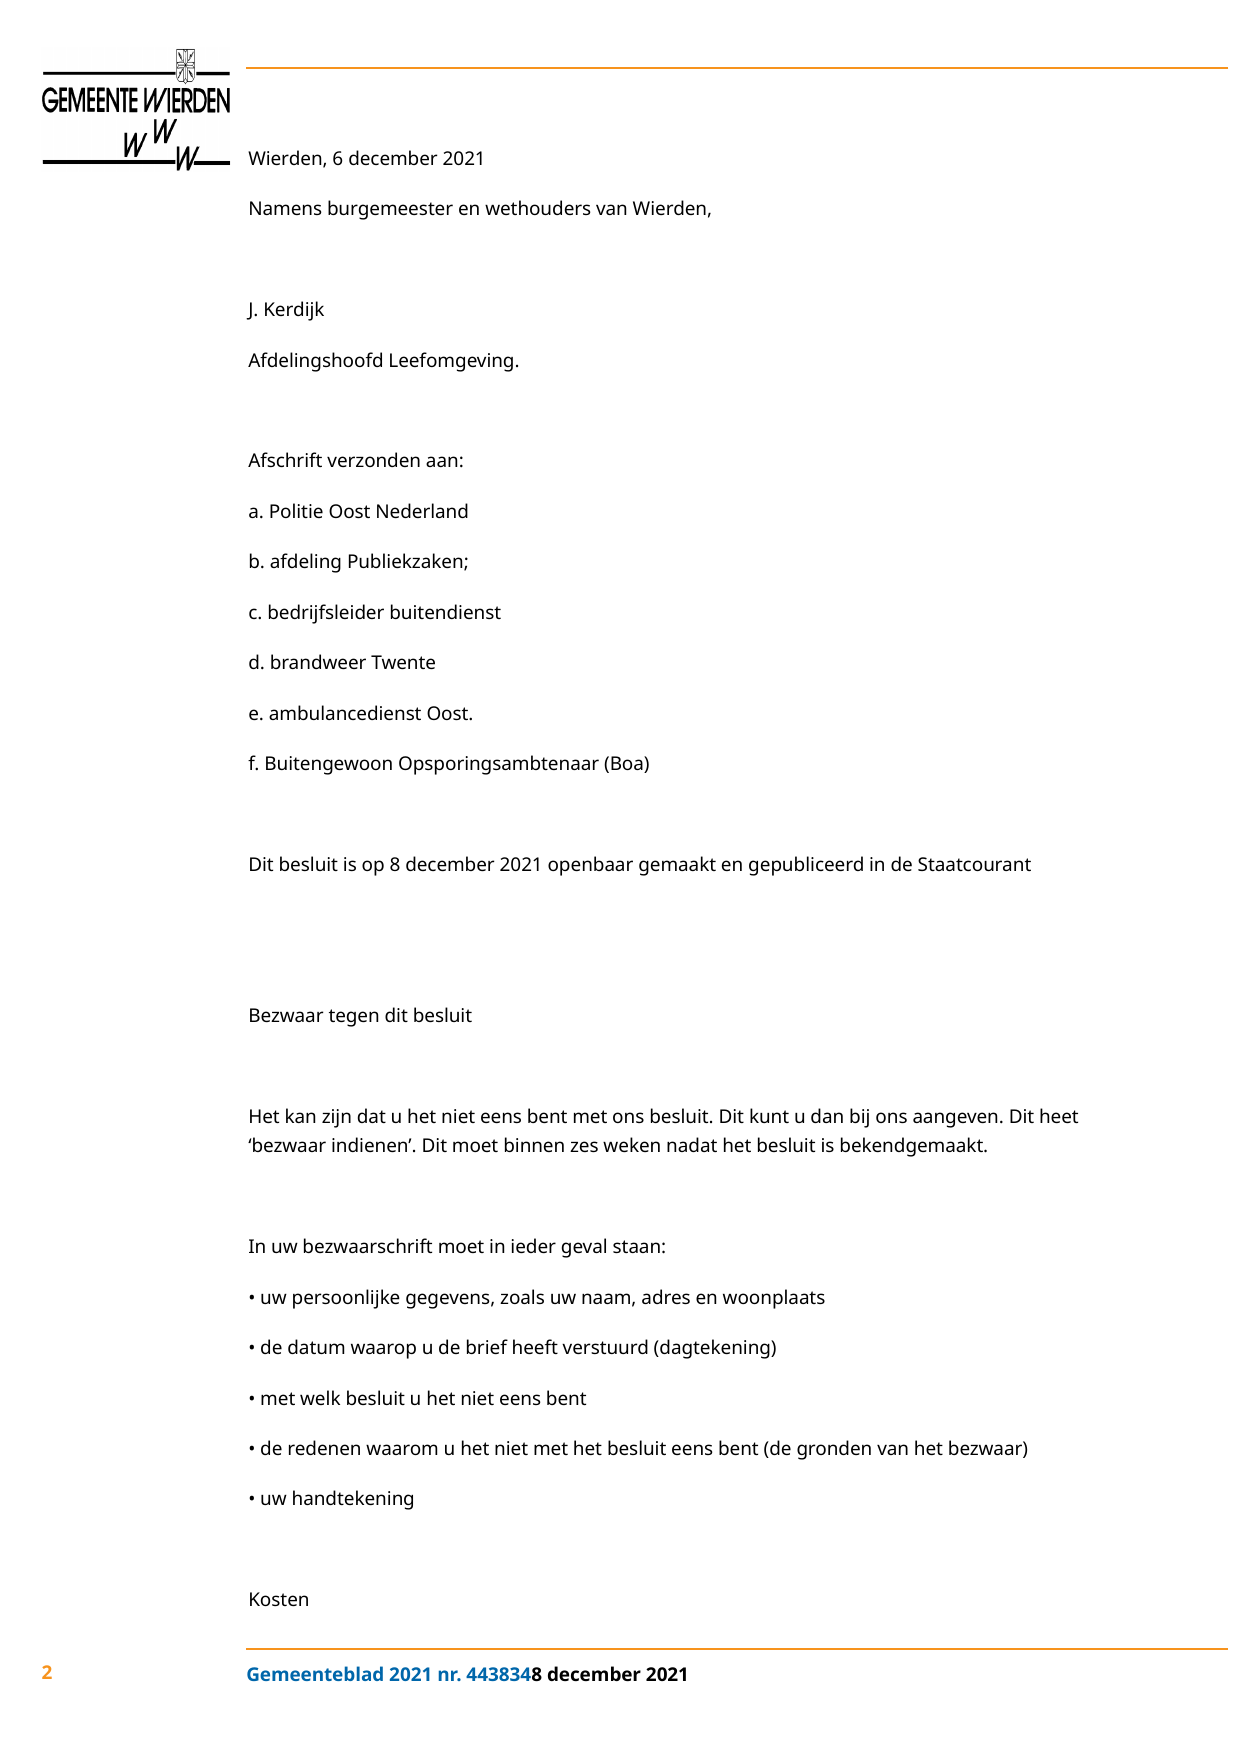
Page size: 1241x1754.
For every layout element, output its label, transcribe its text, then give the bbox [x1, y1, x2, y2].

text Bezwaar tegen dit besluit [248, 1002, 1152, 1028]
text • de datum waarop u de brief heeft verstuurd (dagtekening) [248, 1334, 1152, 1360]
text Namens burgemeester en wethouders van Wierden, [248, 196, 1152, 221]
text f. Buitengewoon Opsporingsambtenaar (Boa) [248, 750, 1152, 776]
text In uw bezwaarschrift moet in ieder geval staan: [248, 1233, 1152, 1259]
text Kosten [248, 1586, 1152, 1612]
text b. afdeling Publiekzaken; [248, 548, 1152, 574]
text a. Politie Oost Nederland [248, 498, 1152, 524]
text Wierden, 6 december 2021 [248, 145, 1152, 171]
text • uw handtekening [248, 1486, 1152, 1511]
text • met welk besluit u het niet eens bent [248, 1385, 1152, 1411]
text • de redenen waarom u het niet met het besluit eens bent (de gronden van het bezwaar) [248, 1435, 1152, 1461]
text Het kan zijn dat u het niet eens bent met ons besluit. Dit kunt u dan bij ons aangeven. Dit heet ‘bezwaar indienen’. Dit moet binnen zes weken nadat het besluit is bekendgemaakt. [248, 1103, 1152, 1158]
text Afdelingshoofd Leefomgeving. [248, 347, 1152, 373]
text Dit besluit is op 8 december 2021 openbaar gemaakt en gepubliceerd in de Staatcourant [248, 851, 1152, 877]
text d. brandweer Twente [248, 649, 1152, 675]
picture [41, 47, 231, 172]
text e. ambulancedienst Oost. [248, 700, 1152, 726]
text J. Kerdijk [248, 296, 1152, 322]
text c. bedrijfsleider buitendienst [248, 599, 1152, 625]
text • uw persoonlijke gegevens, zoals uw naam, adres en woonplaats [248, 1284, 1152, 1310]
text Afschrift verzonden aan: [248, 448, 1152, 473]
